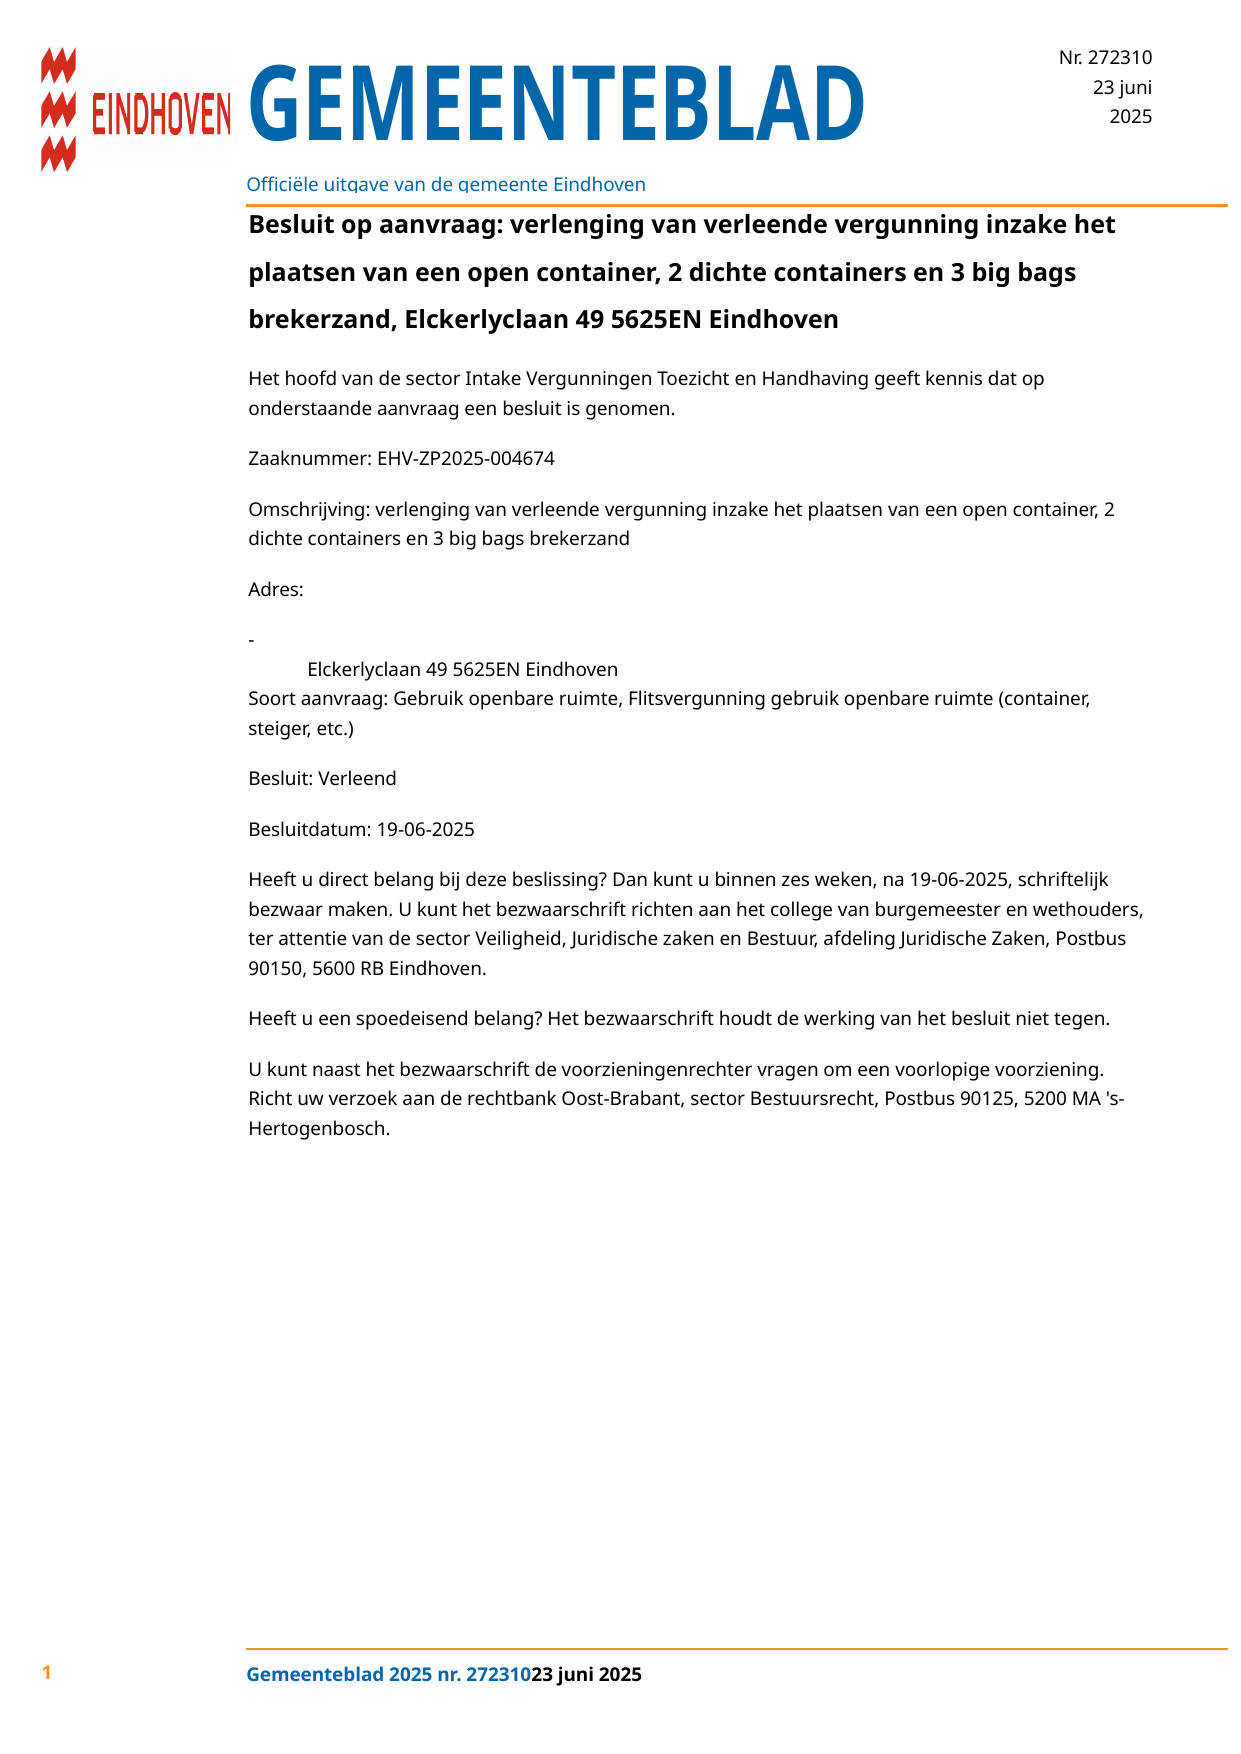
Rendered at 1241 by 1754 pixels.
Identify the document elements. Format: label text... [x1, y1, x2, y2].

text U kunt naast het bezwaarschrift de voorzieningenrechter vragen om een voorlopige voorziening. Richt uw verzoek aan de rechtbank Oost-Brabant, sector Bestuursrecht, Postbus 90125, 5200 MA 's-Hertogenbosch. [248, 1056, 1152, 1141]
text Heeft u direct belang bij deze beslissing? Dan kunt u binnen zes weken, na 19-06-2025, schriftelijk bezwaar maken. U kunt het bezwaarschrift richten aan het college van burgemeester en wethouders, ter attentie van de sector Veiligheid, Juridische zaken en Bestuur, afdeling Juridische Zaken, Postbus 90150, 5600 RB Eindhoven. [248, 866, 1152, 981]
text Omschrijving: verlenging van verleende vergunning inzake het plaatsen van een open container, 2 dichte containers en 3 big bags brekerzand [248, 496, 1152, 551]
text Het hoofd van de sector Intake Vergunningen Toezicht en Handhaving geeft kennis dat op onderstaande aanvraag een besluit is genomen. [248, 366, 1152, 421]
text Besluitdatum: 19-06-2025 [248, 816, 1152, 842]
list Elckerlyclaan 49 5625EN Eindhoven [248, 656, 1152, 682]
text Soort aanvraag: Gebruik openbare ruimte, Flitsvergunning gebruik openbare ruimte (container, steiger, etc.) [248, 686, 1152, 741]
text Besluit op aanvraag: verlenging van verleende vergunning inzake het plaatsen van een open container, 2 dichte containers en 3 big bags brekerzand, Elckerlyclaan 49 5625EN Eindhoven [248, 207, 1152, 336]
text Heeft u een spoedeisend belang? Het bezwaarschrift houdt de werking van het besluit niet tegen. [248, 1006, 1152, 1031]
picture [41, 47, 231, 172]
text Besluit: Verleend [248, 766, 1152, 791]
text Zaaknummer: EHV-ZP2025-004674 [248, 446, 1152, 471]
text Adres: [248, 576, 1152, 602]
